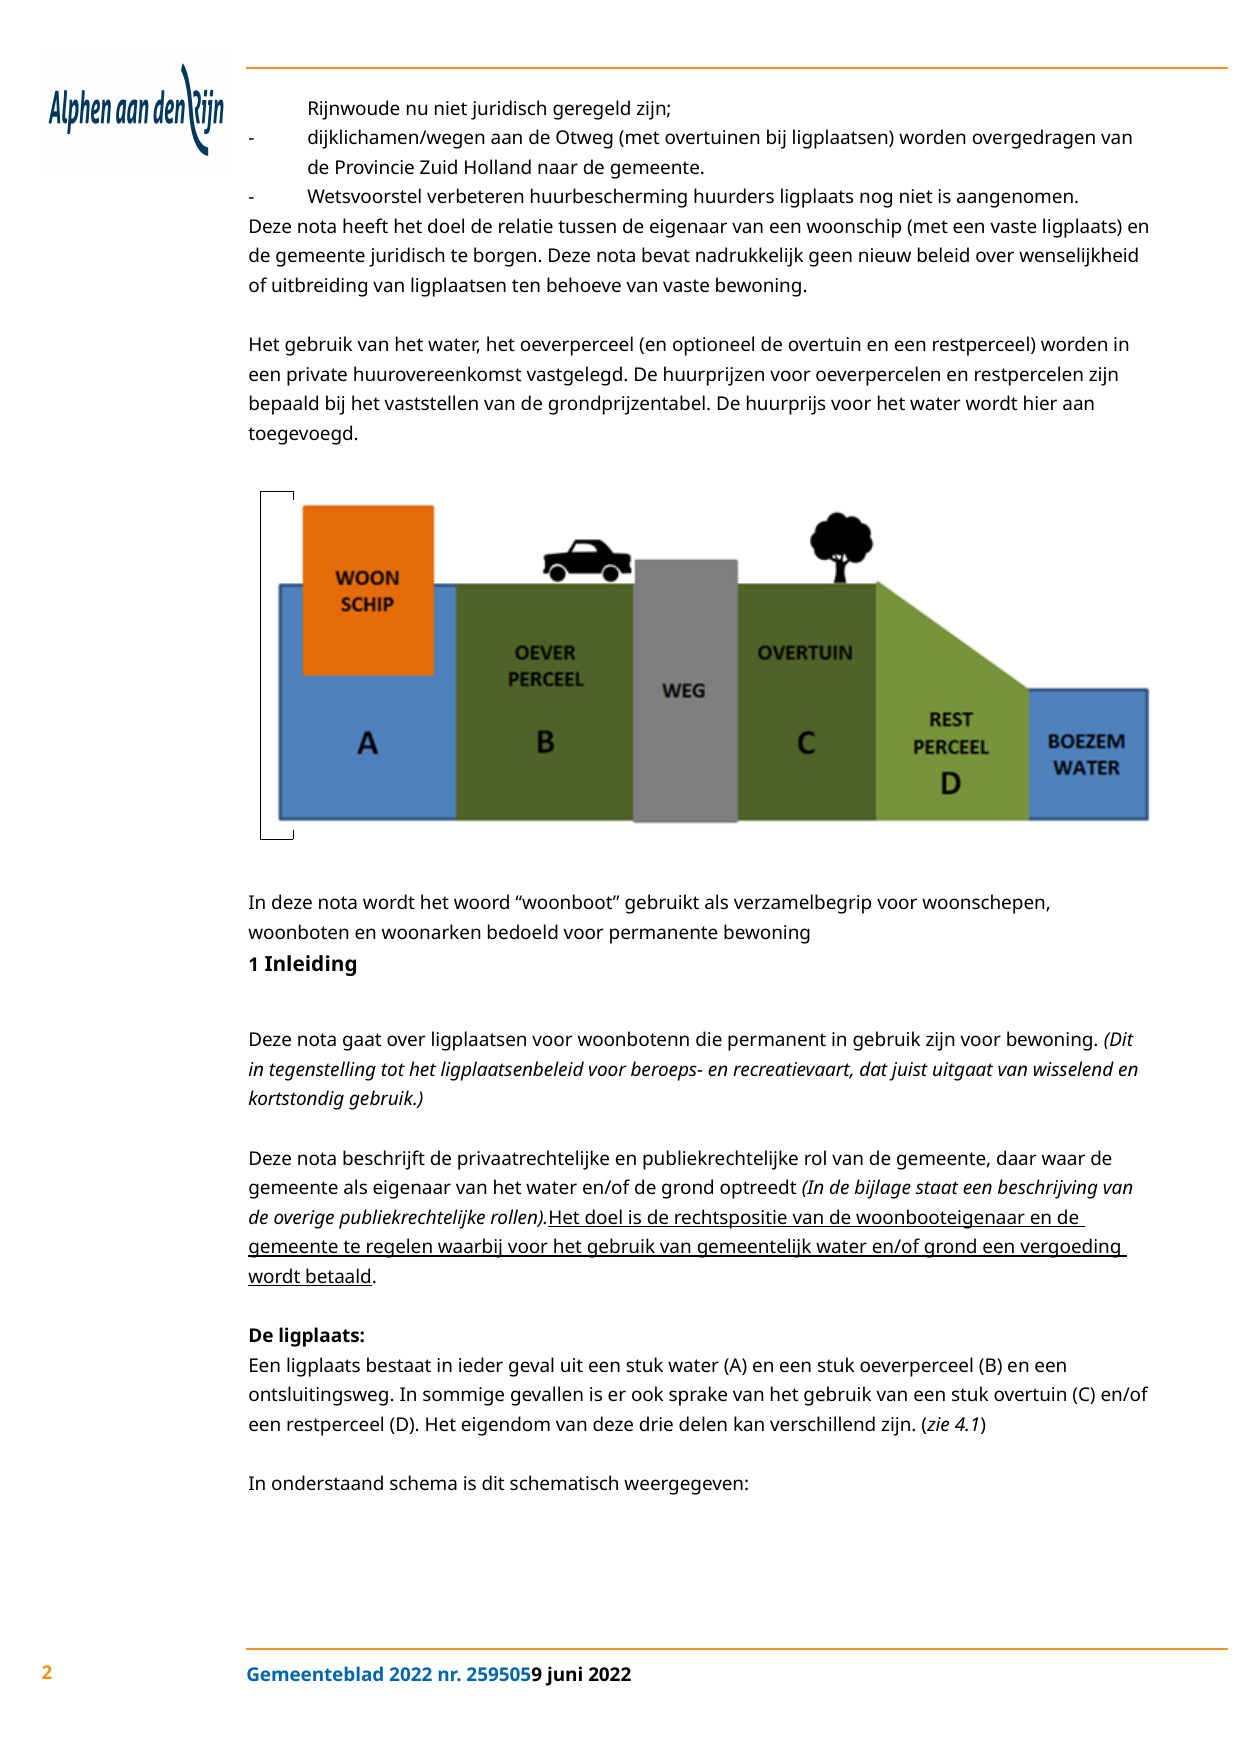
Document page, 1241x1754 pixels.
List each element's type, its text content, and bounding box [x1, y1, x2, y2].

list Wetsvoorstel verbeteren huurbescherming huurders ligplaats nog niet is aangenomen. [248, 183, 1152, 209]
text De ligplaats: [248, 1322, 1152, 1348]
text Deze nota beschrijft de privaatrechtelijke en publiekrechtelijke rol van de gemeente, daar waar de gemeente als eigenaar van het water en/of de grond optreedt (In de bijlage staat een beschrijving van de overige publiekrechtelijke rollen).Het doel is de rechtspositie van de woonbooteigenaar en de gemeente te regelen waarbij voor het gebruik van gemeentelijk water en/of grond een vergoeding wordt betaald. [248, 1145, 1152, 1289]
text In onderstaand schema is dit schematisch weergegeven: [248, 1470, 1152, 1496]
text Deze nota heeft het doel de relatie tussen de eigenaar van een woonschip (met een vaste ligplaats) en de gemeente juridisch te borgen. Deze nota bevat nadrukkelijk geen nieuw beleid over wenselijkheid of uitbreiding van ligplaatsen ten behoeve van vaste bewoning. [248, 213, 1152, 298]
text Deze nota gaat over ligplaatsen voor woonbotenn die permanent in gebruik zijn voor bewoning. (Dit in tegenstelling tot het ligplaatsenbeleid voor beroeps- en recreatievaart, dat juist uitgaat van wisselend en kortstondig gebruik.) [248, 1026, 1152, 1111]
picture [41, 47, 231, 172]
list dijklichamen/wegen aan de Otweg (met overtuinen bij ligplaatsen) worden overgedragen van de Provincie Zuid Holland naar de gemeente. [248, 124, 1152, 180]
text 1 Inleiding [248, 949, 1152, 977]
list Rijnwoude nu niet juridisch geregeld zijn; [248, 95, 1152, 121]
text In deze nota wordt het woord “woonboot” gebruikt als verzamelbegrip voor woonschepen, woonboten en woonarken bedoeld voor permanente bewoning [248, 889, 1152, 945]
picture [268, 500, 1155, 830]
text Een ligplaats bestaat in ieder geval uit een stuk water (A) en een stuk oeverperceel (B) en een ontsluitingsweg. In sommige gevallen is er ook sprake van het gebruik van een stuk overtuin (C) en/of een restperceel (D). Het eigendom van deze drie delen kan verschillend zijn. (zie 4.1) [248, 1352, 1152, 1437]
text Het gebruik van het water, het oeverperceel (en optioneel de overtuin en een restperceel) worden in een private huurovereenkomst vastgelegd. De huurprijzen voor oeverpercelen en restpercelen zijn bepaald bij het vaststellen van de grondprijzentabel. De huurprijs voor het water wordt hier aan toegevoegd. [248, 331, 1152, 446]
